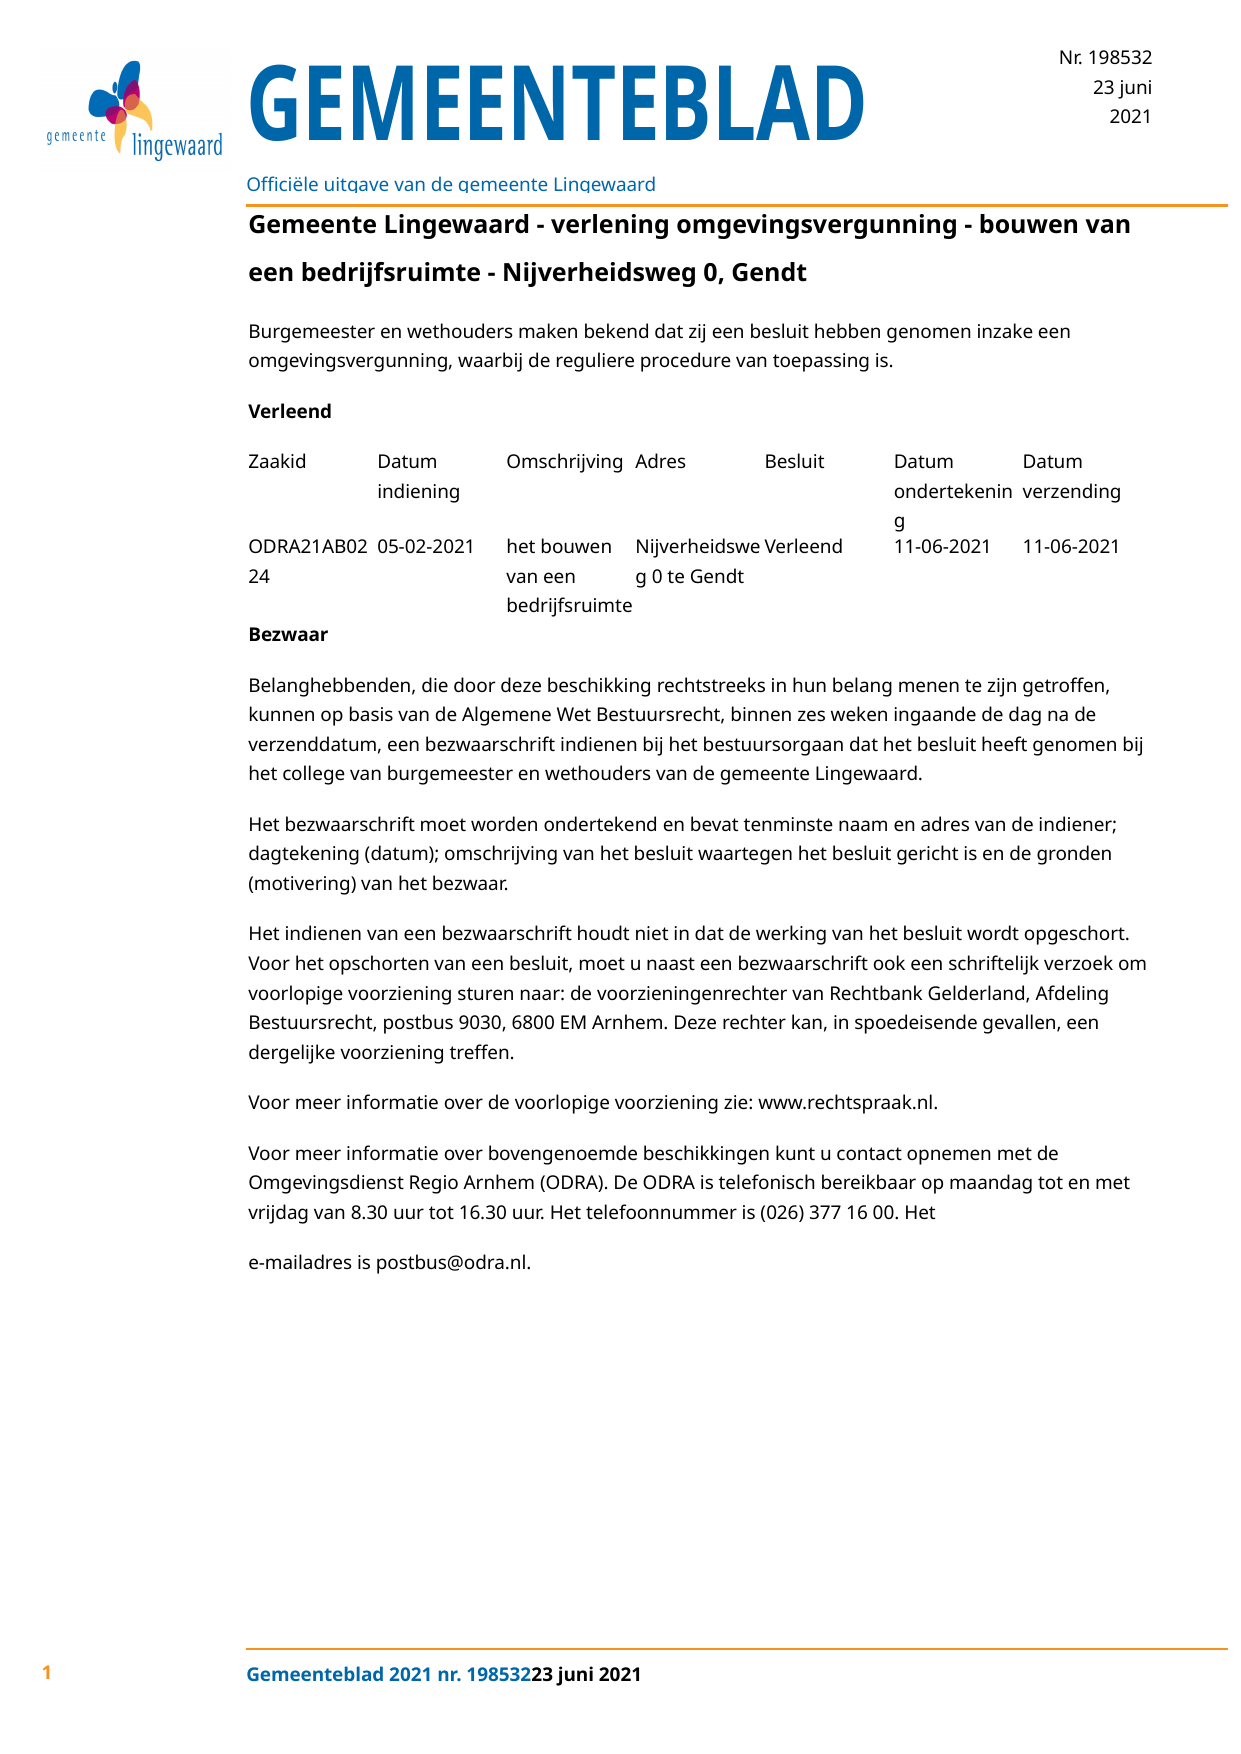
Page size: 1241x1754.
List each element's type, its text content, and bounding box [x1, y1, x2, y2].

text Het bezwaarschrift moet worden ondertekend en bevat tenminste naam en adres van de indiener; dagtekening (datum); omschrijving van het besluit waartegen het besluit gericht is en de gronden (motivering) van het bezwaar. [248, 811, 1152, 896]
text Gemeente Lingewaard - verlening omgevingsvergunning - bouwen van een bedrijfsruimte - Nijverheidsweg 0, Gendt [248, 207, 1152, 288]
table_header Datum verzending [1023, 449, 1152, 533]
text Bezwaar [248, 621, 1152, 647]
text Burgemeester en wethouders maken bekend dat zij een besluit hebben genomen inzake een omgevingsvergunning, waarbij de reguliere procedure van toepassing is. [248, 318, 1152, 373]
table_cell ODRA21AB0224 [248, 533, 377, 618]
text Voor meer informatie over bovengenoemde beschikkingen kunt u contact opnemen met de Omgevingsdienst Regio Arnhem (ODRA). De ODRA is telefonisch bereikbaar op maandag tot en met vrijdag van 8.30 uur tot 16.30 uur. Het telefoonnummer is (026) 377 16 00. Het [248, 1140, 1152, 1225]
table_header Datum ondertekening [894, 449, 1022, 533]
table_cell Nijverheidsweg 0 te Gendt [635, 533, 764, 618]
text Belanghebbenden, die door deze beschikking rechtstreeks in hun belang menen te zijn getroffen, kunnen op basis van de Algemene Wet Bestuursrecht, binnen zes weken ingaande de dag na de verzenddatum, een bezwaarschrift indienen bij het bestuursorgaan dat het besluit heeft genomen bij het college van burgemeester en wethouders van de gemeente Lingewaard. [248, 672, 1152, 786]
text Verleend [248, 398, 1152, 424]
text Het indienen van een bezwaarschrift houdt niet in dat de werking van het besluit wordt opgeschort. Voor het opschorten van een besluit, moet u naast een bezwaarschrift ook een schriftelijk verzoek om voorlopige voorziening sturen naar: de voorzieningenrechter van Rechtbank Gelderland, Afdeling Bestuursrecht, postbus 9030, 6800 EM Arnhem. Deze rechter kan, in spoedeisende gevallen, een dergelijke voorziening treffen. [248, 921, 1152, 1065]
table_header Omschrijving [506, 449, 635, 533]
picture [41, 47, 231, 172]
table_cell 11-06-2021 [894, 533, 1022, 618]
text e-mailadres is postbus@odra.nl. [248, 1249, 1152, 1275]
table_cell 05-02-2021 [377, 533, 506, 618]
table_header Adres [635, 449, 764, 533]
table_header Zaakid [248, 449, 377, 533]
table_header Datum indiening [377, 449, 506, 533]
table_header Besluit [764, 449, 893, 533]
table_cell Verleend [764, 533, 893, 618]
table_cell 11-06-2021 [1023, 533, 1152, 618]
text Voor meer informatie over de voorlopige voorziening zie: www.rechtspraak.nl. [248, 1089, 1152, 1115]
table_cell het bouwen van een bedrijfsruimte [506, 533, 635, 618]
